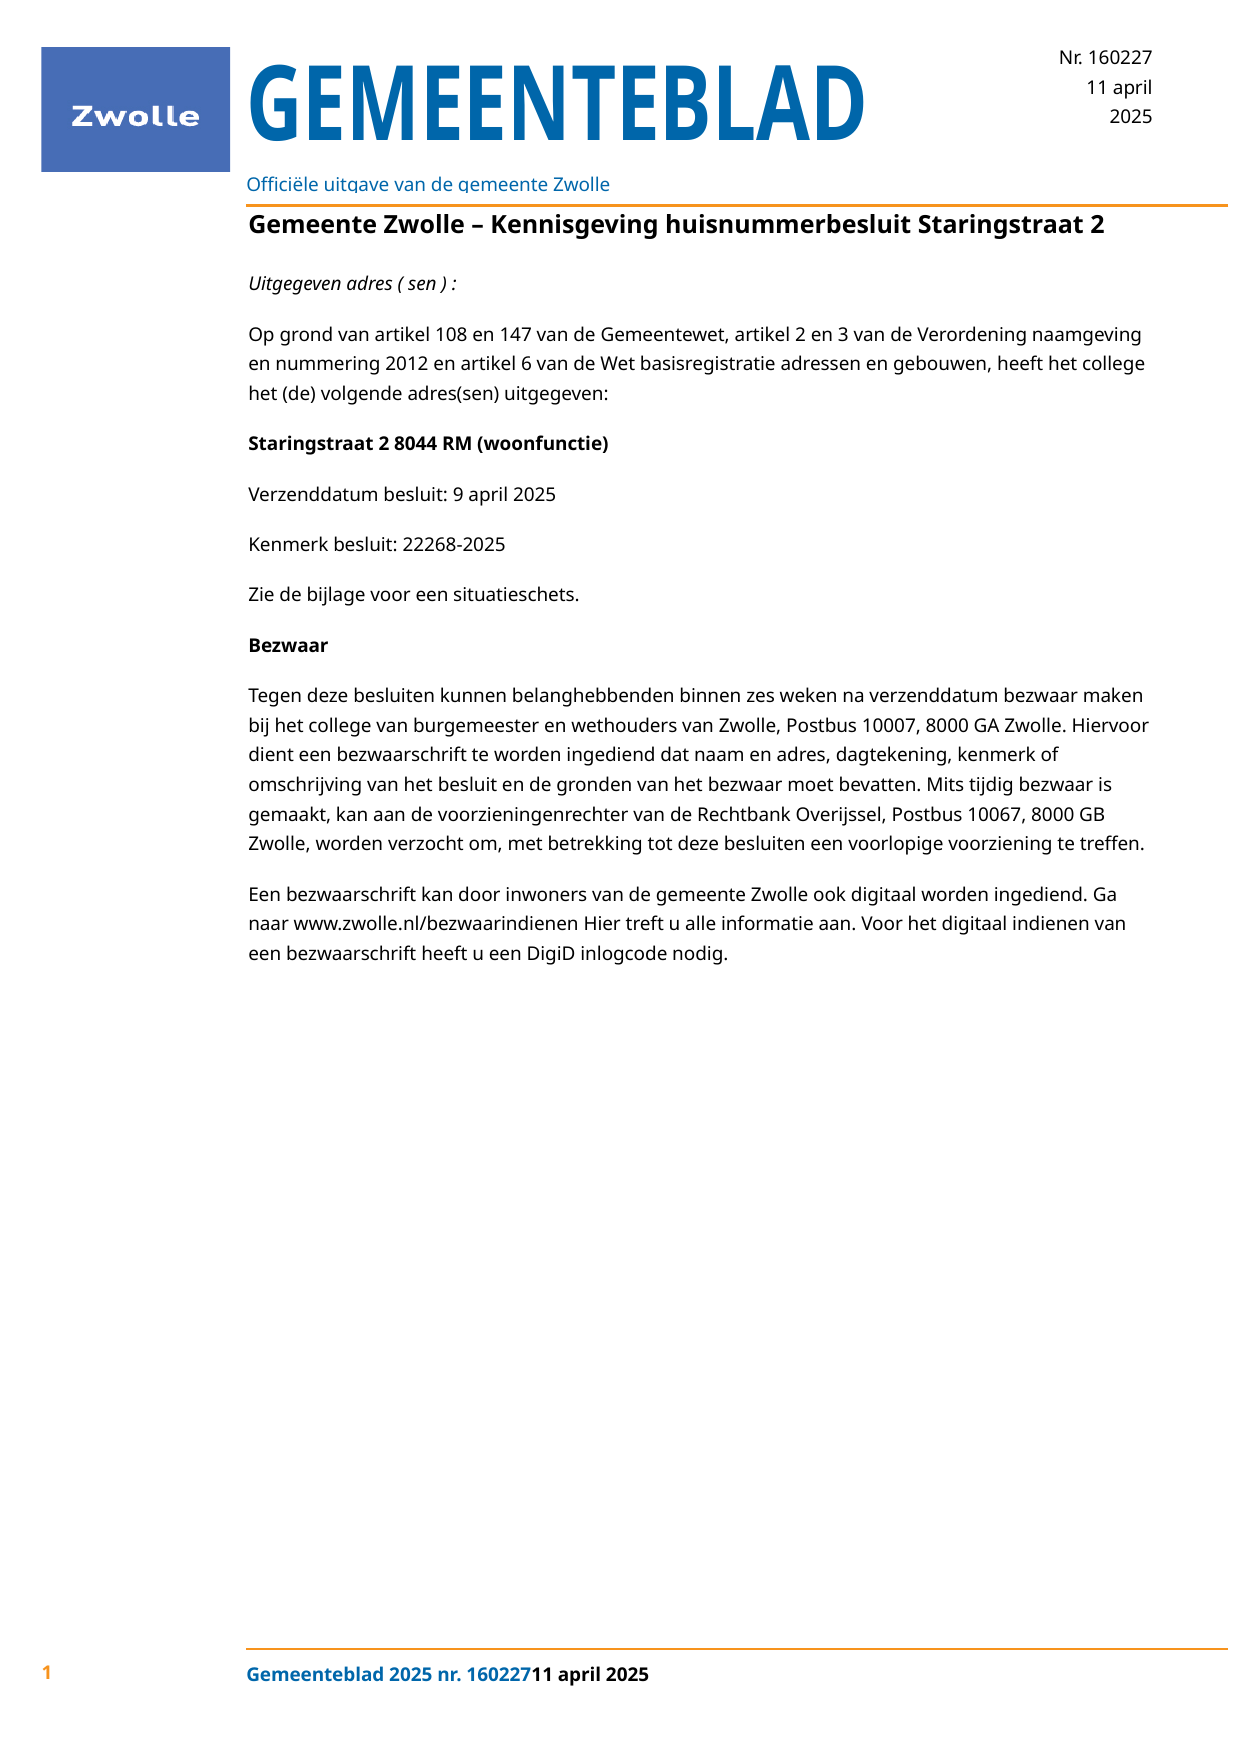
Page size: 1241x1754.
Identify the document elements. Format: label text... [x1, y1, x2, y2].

text Kenmerk besluit: 22268-2025 [248, 531, 1152, 557]
text Zie de bijlage voor een situatieschets. [248, 582, 1152, 607]
text Op grond van artikel 108 en 147 van de Gemeentewet, artikel 2 en 3 van de Verordening naamgeving en nummering 2012 en artikel 6 van de Wet basisregistratie adressen en gebouwen, heeft het college het (de) volgende adres(sen) uitgegeven: [248, 321, 1152, 406]
text Bezwaar [248, 632, 1152, 658]
text Uitgegeven adres ( sen ) : [248, 270, 1152, 296]
picture [41, 47, 231, 172]
text Tegen deze besluiten kunnen belanghebbenden binnen zes weken na verzenddatum bezwaar maken bij het college van burgemeester en wethouders van Zwolle, Postbus 10007, 8000 GA Zwolle. Hiervoor dient een bezwaarschrift te worden ingediend dat naam en adres, dagtekening, kenmerk of omschrijving van het besluit en de gronden van het bezwaar moet bevatten. Mits tijdig bezwaar is gemaakt, kan aan de voorzieningenrechter van de Rechtbank Overijssel, Postbus 10067, 8000 GB Zwolle, worden verzocht om, met betrekking tot deze besluiten een voorlopige voorziening te treffen. [248, 682, 1152, 856]
text Verzenddatum besluit: 9 april 2025 [248, 481, 1152, 506]
text Gemeente Zwolle – Kennisgeving huisnummerbesluit Staringstraat 2 [248, 207, 1152, 241]
text Een bezwaarschrift kan door inwoners van de gemeente Zwolle ook digitaal worden ingediend. Ga naar www.zwolle.nl/bezwaarindienen Hier treft u alle informatie aan. Voor het digitaal indienen van een bezwaarschrift heeft u een DigiD inlogcode nodig. [248, 881, 1152, 966]
text Staringstraat 2 8044 RM (woonfunctie) [248, 430, 1152, 456]
